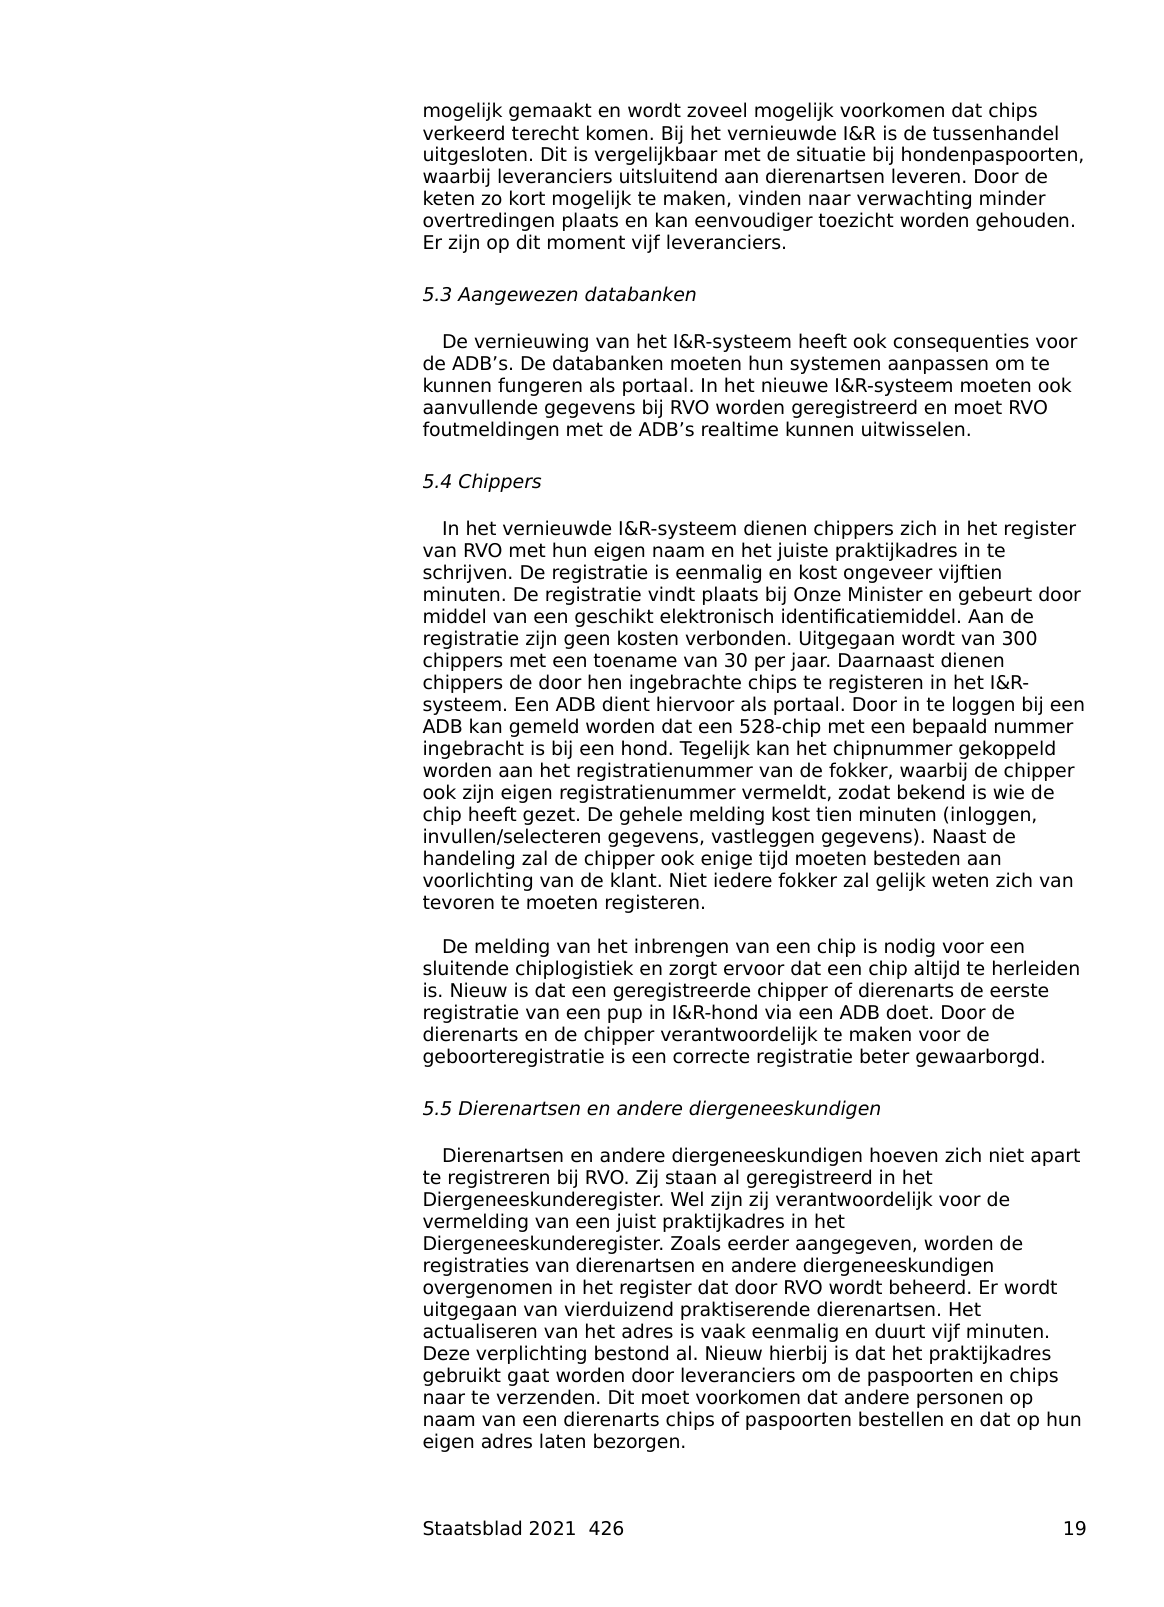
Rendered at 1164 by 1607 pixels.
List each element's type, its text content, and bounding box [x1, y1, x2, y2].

text Dierenartsen en andere diergeneeskundigen hoeven zich niet apart te registreren bij RVO. Zij staan al geregistreerd in het Diergeneeskunderegister. Wel zijn zij verantwoordelijk voor de vermelding van een juist praktijkadres in het Diergeneeskunderegister. Zoals eerder aangegeven, worden de registraties van dierenartsen en andere diergeneeskundigen overgenomen in het register dat door RVO wordt beheerd. Er wordt uitgegaan van vierduizend praktiserende dierenartsen. Het actualiseren van het adres is vaak eenmalig en duurt vijf minuten. Deze verplichting bestond al. Nieuw hierbij is dat het praktijkadres gebruikt gaat worden door leveranciers om de paspoorten en chips naar te verzenden. Dit moet voorkomen dat andere personen op naam van een dierenarts chips of paspoorten bestellen en dat op hun eigen adres laten bezorgen. [422, 1145, 1087, 1452]
text De melding van het inbrengen van een chip is nodig voor een sluitende chiplogistiek en zorgt ervoor dat een chip altijd te herleiden is. Nieuw is dat een geregistreerde chipper of dierenarts de eerste registratie van een pup in I&R-hond via een ADB doet. Door de dierenarts en de chipper verantwoordelijk te maken voor de geboorteregistratie is een correcte registratie beter gewaarborgd. [422, 936, 1087, 1068]
text mogelijk gemaakt en wordt zoveel mogelijk voorkomen dat chips verkeerd terecht komen. Bij het vernieuwde I&R is de tussenhandel uitgesloten. Dit is vergelijkbaar met de situatie bij hondenpaspoorten, waarbij leveranciers uitsluitend aan dierenartsen leveren. Door de keten zo kort mogelijk te maken, vinden naar verwachting minder overtredingen plaats en kan eenvoudiger toezicht worden gehouden. Er zijn op dit moment vijf leveranciers. [422, 100, 1087, 254]
text In het vernieuwde I&R-systeem dienen chippers zich in het register van RVO met hun eigen naam en het juiste praktijkadres in te schrijven. De registratie is eenmalig en kost ongeveer vijftien minuten. De registratie vindt plaats bij Onze Minister en gebeurt door middel van een geschikt elektronisch identificatiemiddel. Aan de registratie zijn geen kosten verbonden. Uitgegaan wordt van 300 chippers met een toename van 30 per jaar. Daarnaast dienen chippers de door hen ingebrachte chips te registeren in het I&R-systeem. Een ADB dient hiervoor als portaal. Door in te loggen bij een ADB kan gemeld worden dat een 528-chip met een bepaald nummer ingebracht is bij een hond. Tegelijk kan het chipnummer gekoppeld worden aan het registratienummer van de fokker, waarbij de chipper ook zijn eigen registratienummer vermeldt, zodat bekend is wie de chip heeft gezet. De gehele melding kost tien minuten (inloggen, invullen/selecteren gegevens, vastleggen gegevens). Naast de handeling zal de chipper ook enige tijd moeten besteden aan voorlichting van de klant. Niet iedere fokker zal gelijk weten zich van tevoren te moeten registeren. [422, 518, 1087, 914]
text De vernieuwing van het I&R-systeem heeft ook consequenties voor de ADB’s. De databanken moeten hun systemen aanpassen om te kunnen fungeren als portaal. In het nieuwe I&R-systeem moeten ook aanvullende gegevens bij RVO worden geregistreerd en moet RVO foutmeldingen met de ADB’s realtime kunnen uitwisselen. [422, 331, 1087, 441]
subtitle 5.4 Chippers [422, 471, 1087, 493]
subtitle 5.3 Aangewezen databanken [422, 284, 1087, 306]
subtitle 5.5 Dierenartsen en andere diergeneeskundigen [422, 1098, 1087, 1120]
